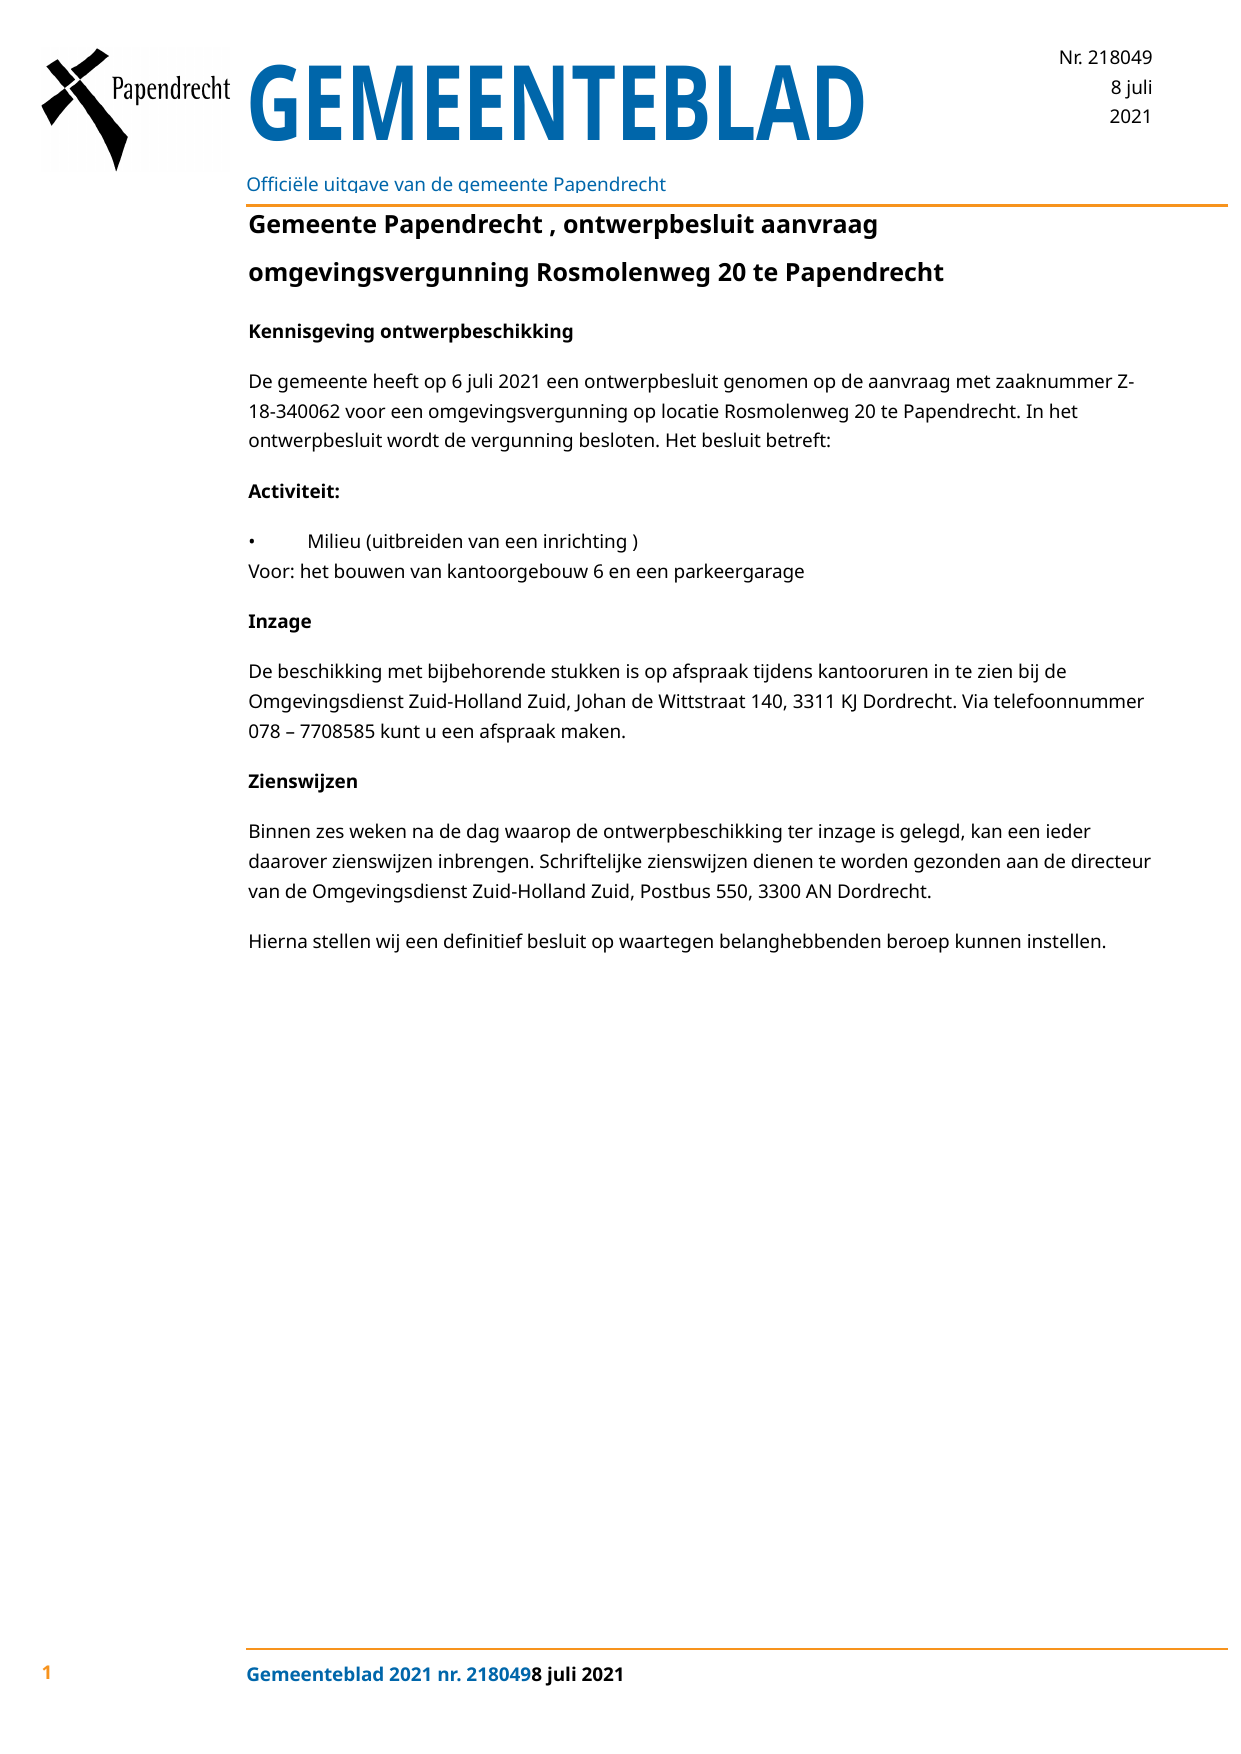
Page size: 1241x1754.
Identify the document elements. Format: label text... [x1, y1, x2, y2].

text Gemeente Papendrecht , ontwerpbesluit aanvraag omgevingsvergunning Rosmolenweg 20 te Papendrecht [248, 207, 1152, 288]
text Inzage [248, 608, 1152, 634]
text De gemeente heeft op 6 juli 2021 een ontwerpbesluit genomen op de aanvraag met zaaknummer Z-18-340062 voor een omgevingsvergunning op locatie Rosmolenweg 20 te Papendrecht. In het ontwerpbesluit wordt de vergunning besloten. Het besluit betreft: [248, 368, 1152, 453]
text Kennisgeving ontwerpbeschikking [248, 318, 1152, 344]
text Activiteit: [248, 478, 1152, 504]
picture [41, 47, 231, 172]
text Voor: het bouwen van kantoorgebouw 6 en een parkeergarage [248, 558, 1152, 584]
list Milieu (uitbreiden van een inrichting ) [248, 528, 1152, 554]
text Hierna stellen wij een definitief besluit op waartegen belanghebbenden beroep kunnen instellen. [248, 928, 1152, 954]
text Zienswijzen [248, 768, 1152, 794]
text De beschikking met bijbehorende stukken is op afspraak tijdens kantooruren in te zien bij de Omgevingsdienst Zuid-Holland Zuid, Johan de Wittstraat 140, 3311 KJ Dordrecht. Via telefoonnummer 078 – 7708585 kunt u een afspraak maken. [248, 659, 1152, 744]
text Binnen zes weken na de dag waarop de ontwerpbeschikking ter inzage is gelegd, kan een ieder daarover zienswijzen inbrengen. Schriftelijke zienswijzen dienen te worden gezonden aan de directeur van de Omgevingsdienst Zuid-Holland Zuid, Postbus 550, 3300 AN Dordrecht. [248, 819, 1152, 904]
